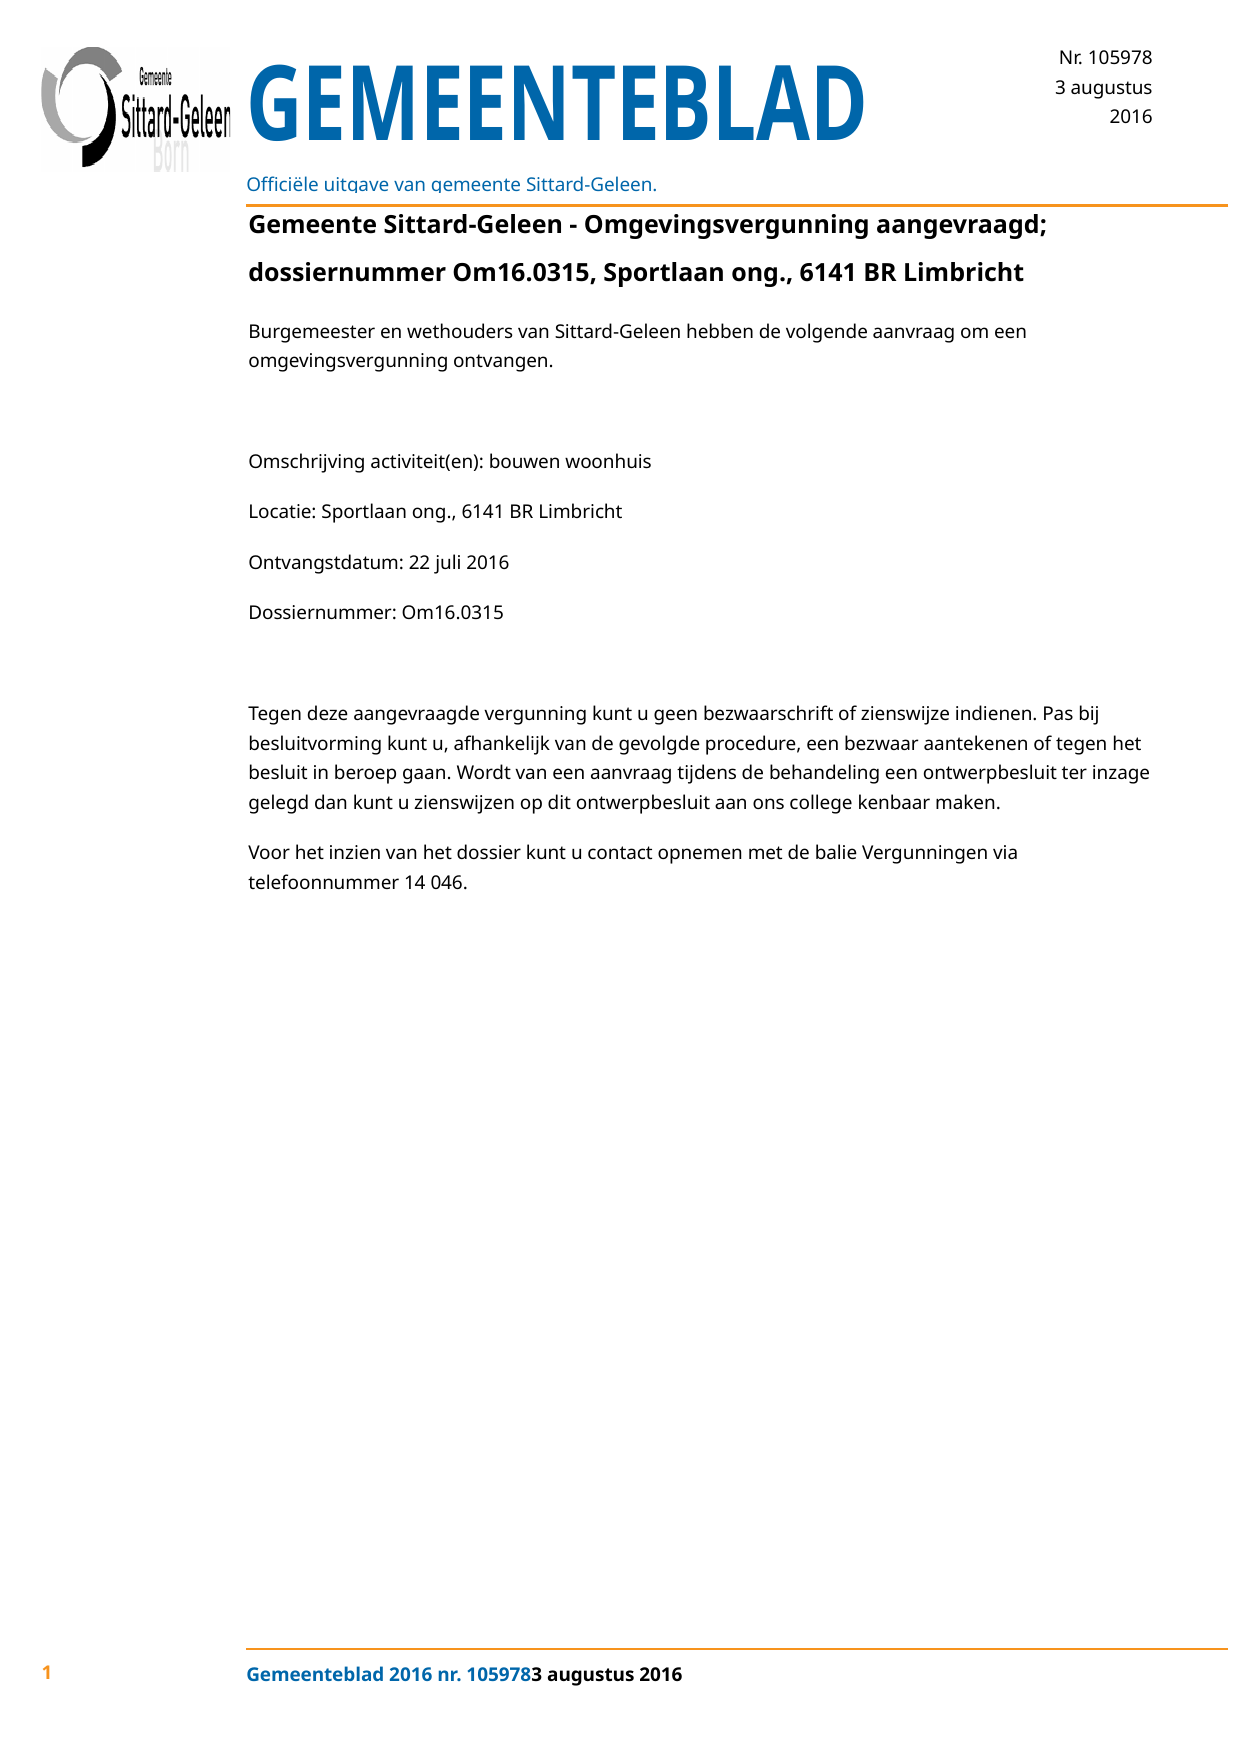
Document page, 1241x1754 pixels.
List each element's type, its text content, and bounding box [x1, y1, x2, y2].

picture [41, 47, 231, 172]
text Tegen deze aangevraagde vergunning kunt u geen bezwaarschrift of zienswijze indienen. Pas bij besluitvorming kunt u, afhankelijk van de gevolgde procedure, een bezwaar aantekenen of tegen het besluit in beroep gaan. Wordt van een aanvraag tijdens de behandeling een ontwerpbesluit ter inzage gelegd dan kunt u zienswijzen op dit ontwerpbesluit aan ons college kenbaar maken. [248, 700, 1152, 815]
text Voor het inzien van het dossier kunt u contact opnemen met de balie Vergunningen via telefoonnummer 14 046. [248, 839, 1152, 895]
text Dossiernummer: Om16.0315 [248, 599, 1152, 625]
text Omschrijving activiteit(en): bouwen woonhuis [248, 448, 1152, 474]
text Gemeente Sittard-Geleen - Omgevingsvergunning aangevraagd; dossiernummer Om16.0315, Sportlaan ong., 6141 BR Limbricht [248, 207, 1152, 288]
text Locatie: Sportlaan ong., 6141 BR Limbricht [248, 499, 1152, 524]
text Ontvangstdatum: 22 juli 2016 [248, 549, 1152, 575]
text Burgemeester en wethouders van Sittard-Geleen hebben de volgende aanvraag om een omgevingsvergunning ontvangen. [248, 318, 1152, 373]
